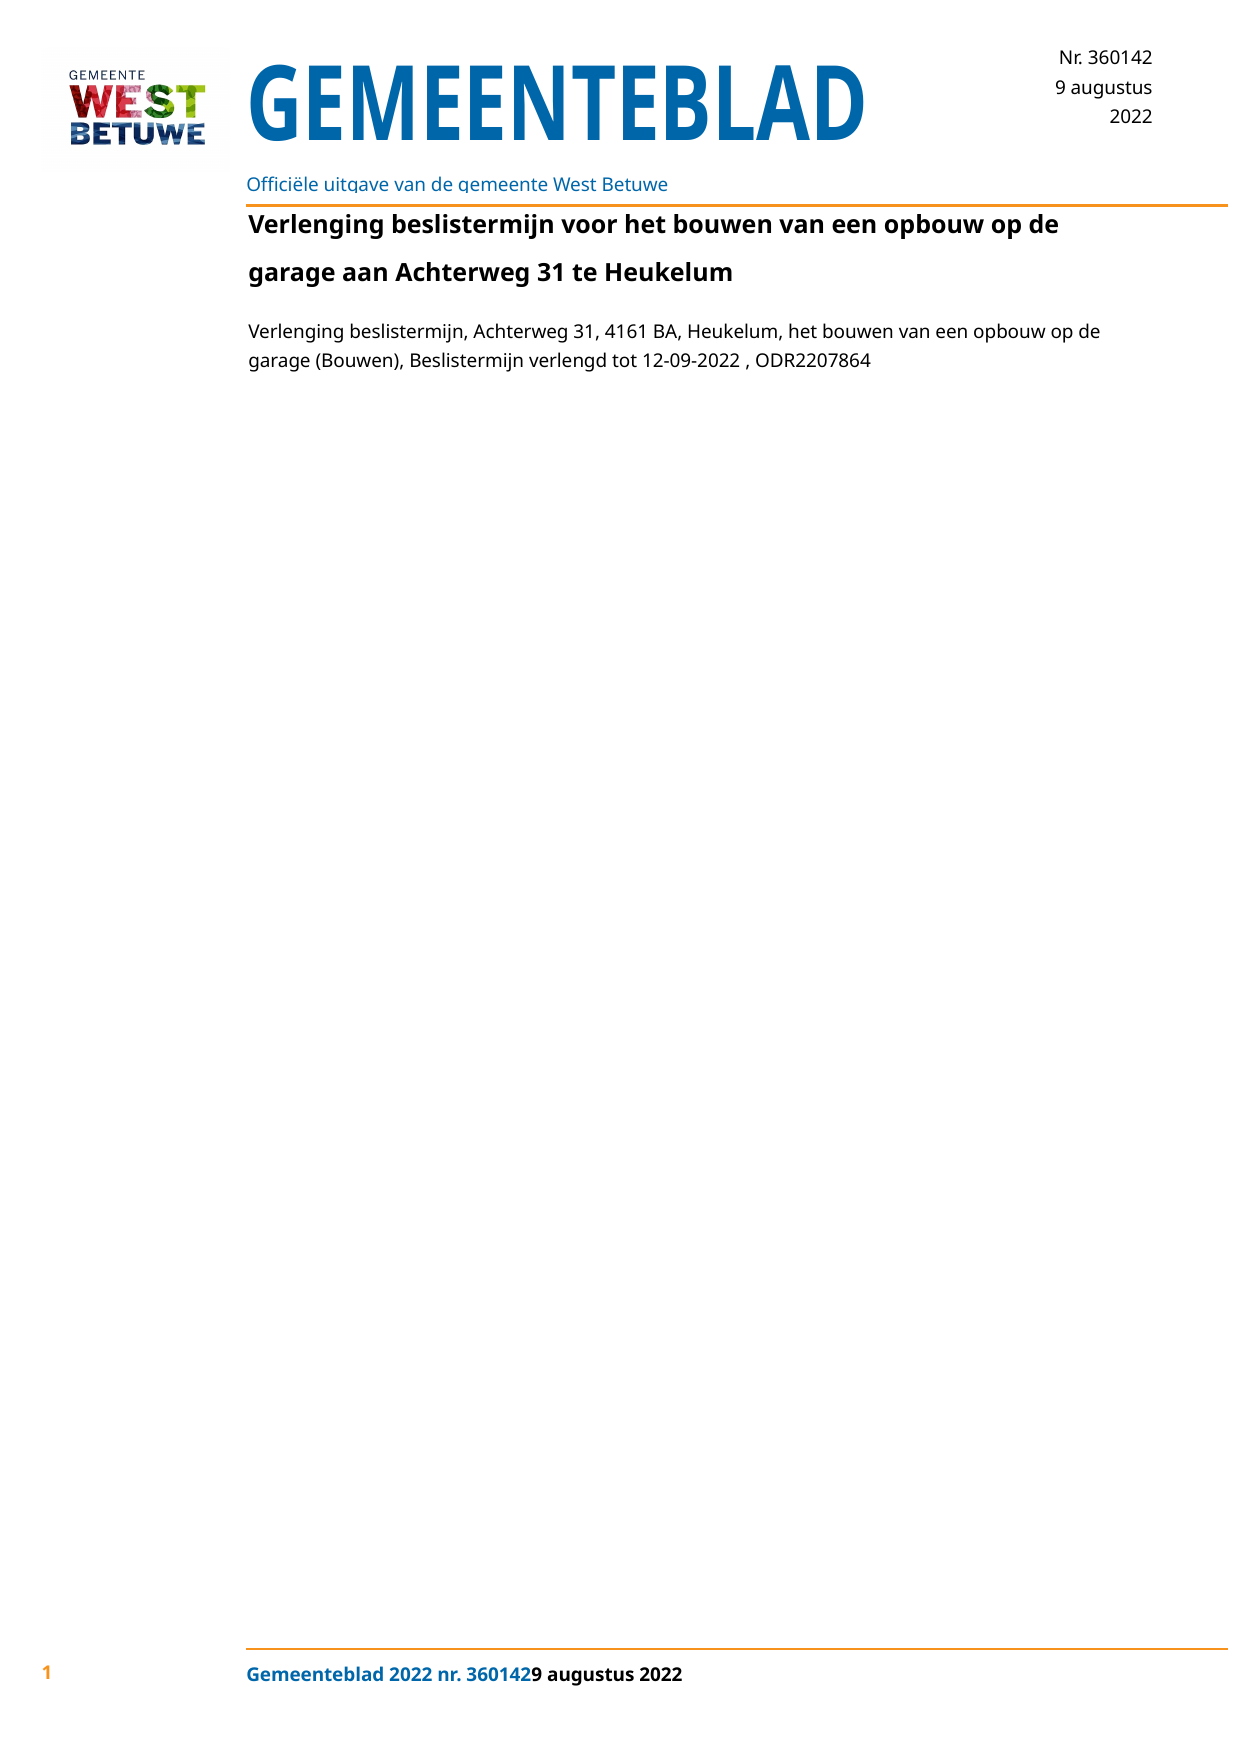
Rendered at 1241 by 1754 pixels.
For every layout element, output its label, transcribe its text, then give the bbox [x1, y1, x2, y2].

text Verlenging beslistermijn, Achterweg 31, 4161 BA, Heukelum, het bouwen van een opbouw op de garage (Bouwen), Beslistermijn verlengd tot 12-09-2022 , ODR2207864 [248, 318, 1152, 373]
picture [41, 47, 231, 172]
text Verlenging beslistermijn voor het bouwen van een opbouw op de garage aan Achterweg 31 te Heukelum [248, 207, 1152, 288]
